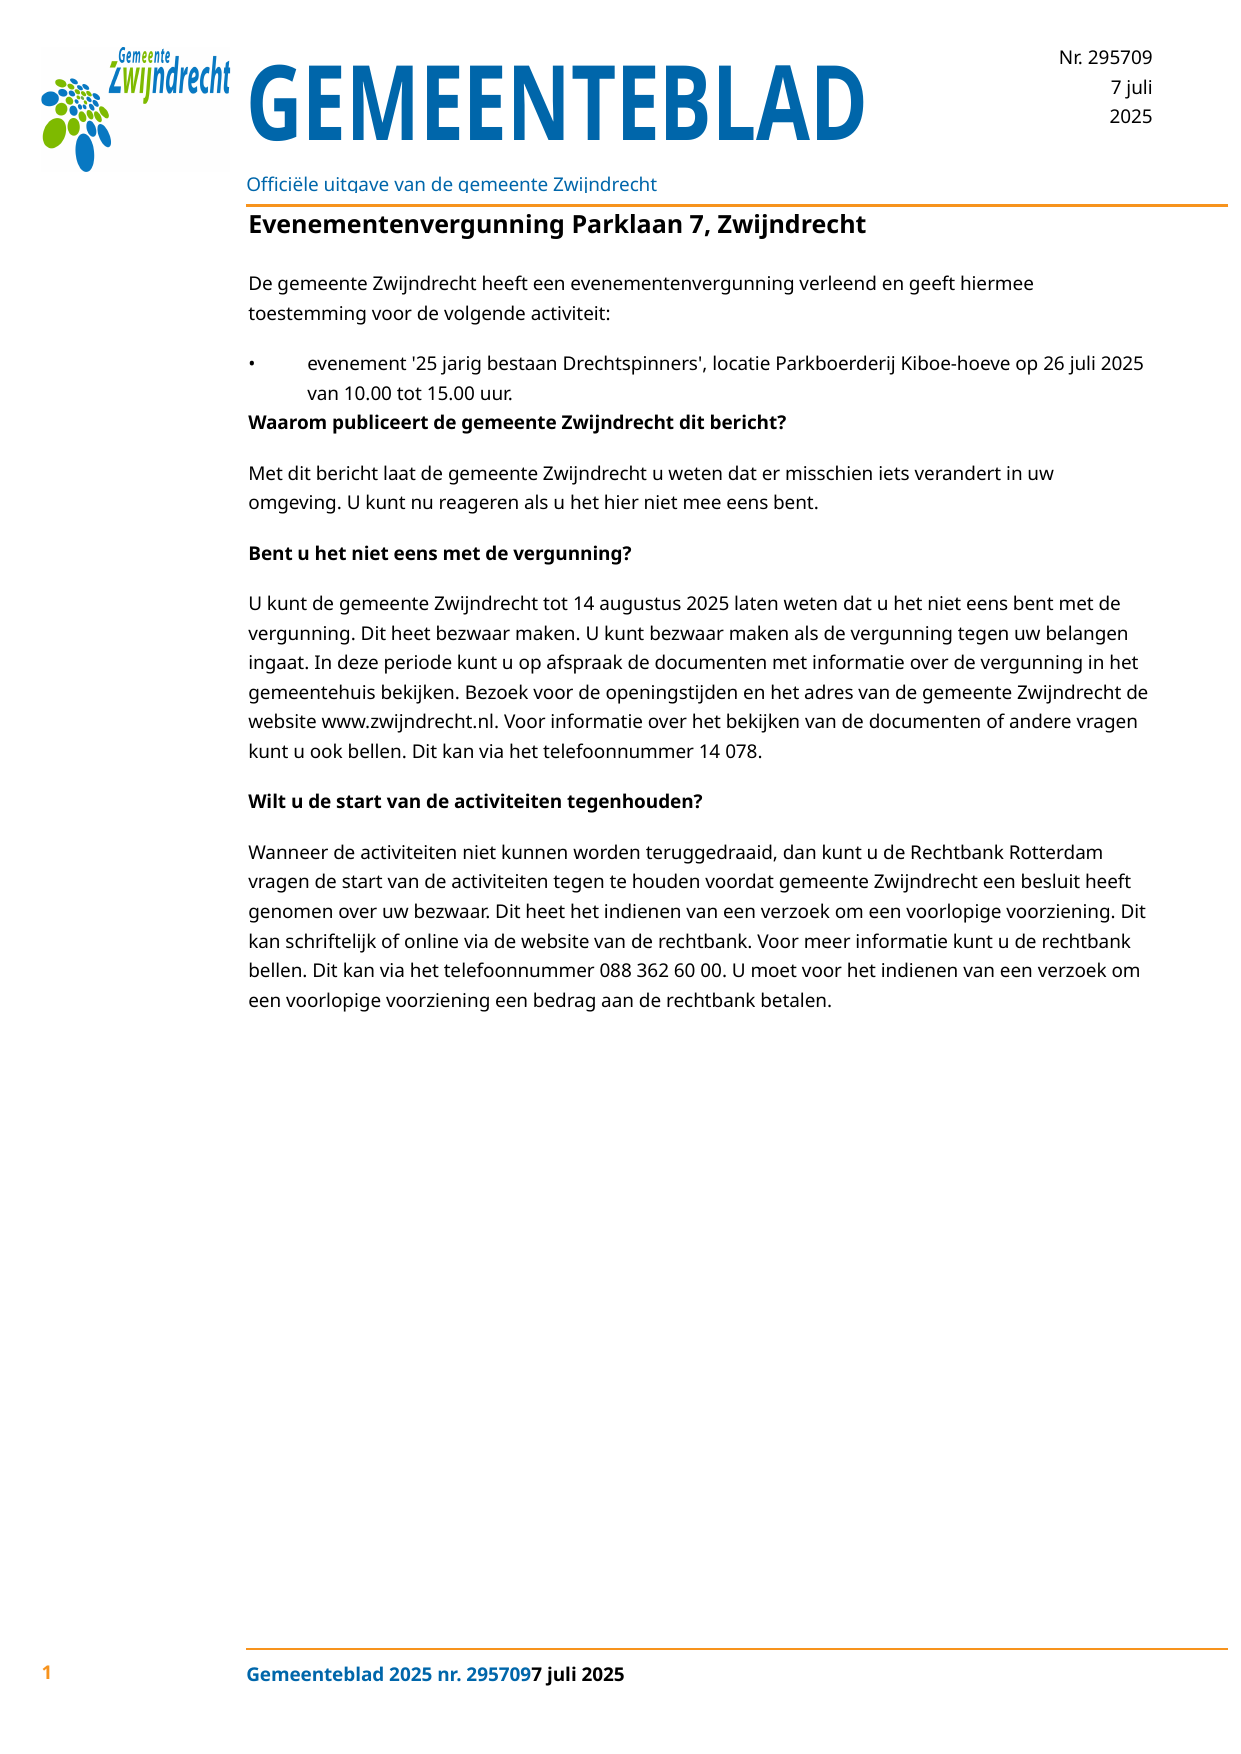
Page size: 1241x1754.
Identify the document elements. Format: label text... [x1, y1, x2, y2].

list evenement '25 jarig bestaan Drechtspinners', locatie Parkboerderij Kiboe-hoeve op 26 juli 2025 van 10.00 tot 15.00 uur. [248, 350, 1152, 406]
text Wilt u de start van de activiteiten tegenhouden? [248, 789, 1152, 814]
text De gemeente Zwijndrecht heeft een evenementenvergunning verleend en geeft hiermee toestemming voor de volgende activiteit: [248, 270, 1152, 326]
text Bent u het niet eens met de vergunning? [248, 540, 1152, 566]
text U kunt de gemeente Zwijndrecht tot 14 augustus 2025 laten weten dat u het niet eens bent met de vergunning. Dit heet bezwaar maken. U kunt bezwaar maken als de vergunning tegen uw belangen ingaat. In deze periode kunt u op afspraak de documenten met informatie over de vergunning in het gemeentehuis bekijken. Bezoek voor de openingstijden en het adres van de gemeente Zwijndrecht de website www.zwijndrecht.nl. Voor informatie over het bekijken van de documenten of andere vragen kunt u ook bellen. Dit kan via het telefoonnummer 14 078. [248, 590, 1152, 764]
text Met dit bericht laat de gemeente Zwijndrecht u weten dat er misschien iets verandert in uw omgeving. U kunt nu reageren als u het hier niet mee eens bent. [248, 460, 1152, 515]
picture [41, 47, 231, 172]
text Wanneer de activiteiten niet kunnen worden teruggedraaid, dan kunt u de Rechtbank Rotterdam vragen de start van de activiteiten tegen te houden voordat gemeente Zwijndrecht een besluit heeft genomen over uw bezwaar. Dit heet het indienen van een verzoek om een voorlopige voorziening. Dit kan schriftelijk of online via de website van de rechtbank. Voor meer informatie kunt u de rechtbank bellen. Dit kan via het telefoonnummer 088 362 60 00. U moet voor het indienen van een verzoek om een voorlopige voorziening een bedrag aan de rechtbank betalen. [248, 839, 1152, 1013]
text Evenementenvergunning Parklaan 7, Zwijndrecht [248, 207, 1152, 241]
text Waarom publiceert de gemeente Zwijndrecht dit bericht? [248, 409, 1152, 435]
